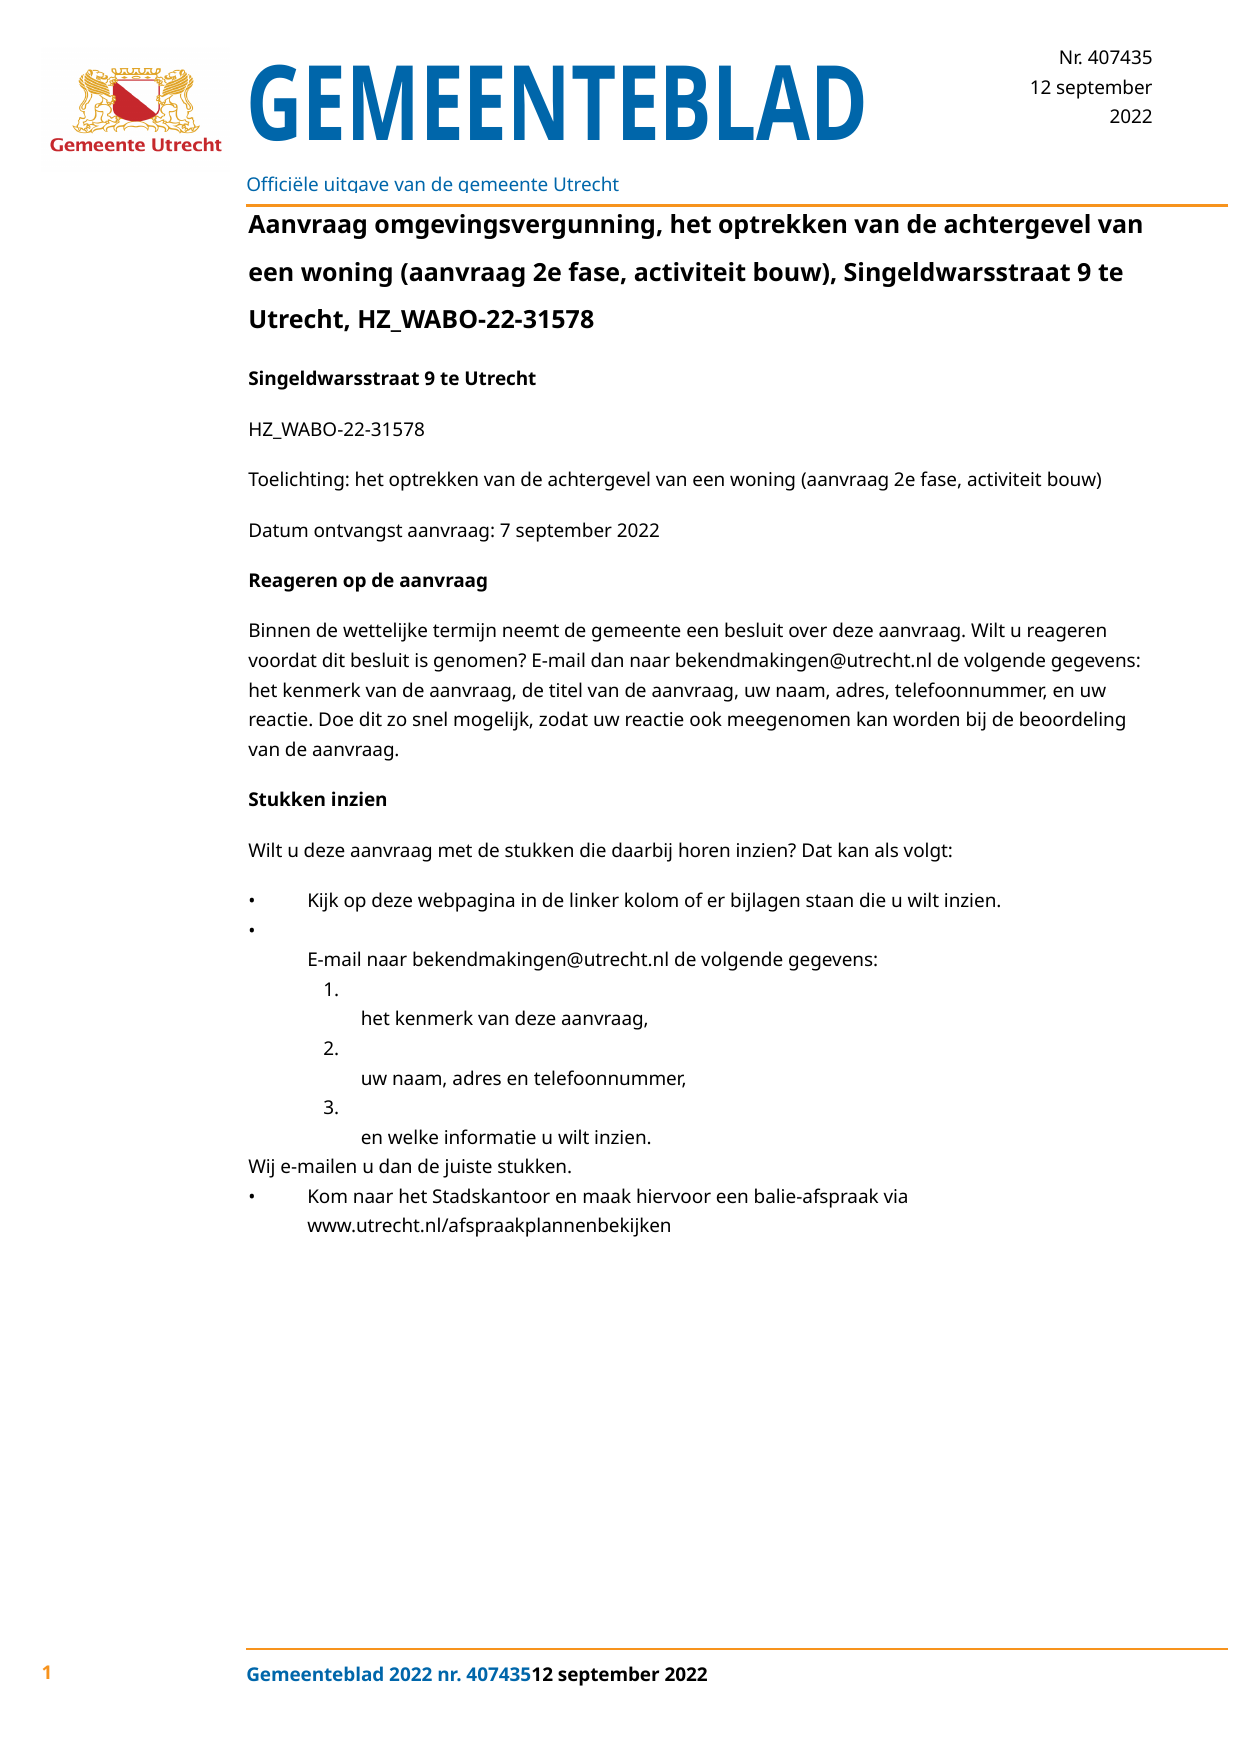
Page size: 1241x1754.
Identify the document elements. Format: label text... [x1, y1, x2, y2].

list en welke informatie u wilt inzien. [323, 1124, 1152, 1149]
text Singeldwarsstraat 9 te Utrecht [248, 366, 1152, 391]
list het kenmerk van deze aanvraag, [323, 1006, 1152, 1031]
picture [41, 47, 231, 172]
text Toelichting: het optrekken van de achtergevel van een woning (aanvraag 2e fase, activiteit bouw) [248, 466, 1152, 492]
text Binnen de wettelijke termijn neemt de gemeente een besluit over deze aanvraag. Wilt u reageren voordat dit besluit is genomen? E-mail dan naar bekendmakingen@utrecht.nl de volgende gegevens: het kenmerk van de aanvraag, de titel van de aanvraag, uw naam, adres, telefoonnummer, en uw reactie. Doe dit zo snel mogelijk, zodat uw reactie ook meegenomen kan worden bij de beoordeling van de aanvraag. [248, 618, 1152, 762]
text Reageren op de aanvraag [248, 567, 1152, 593]
text Aanvraag omgevingsvergunning, het optrekken van de achtergevel van een woning (aanvraag 2e fase, activiteit bouw), Singeldwarsstraat 9 te Utrecht, HZ_WABO-22-31578 [248, 207, 1152, 336]
text Stukken inzien [248, 786, 1152, 812]
text HZ_WABO-22-31578 [248, 416, 1152, 442]
text Wij e-mailen u dan de juiste stukken. [248, 1153, 1152, 1179]
text Datum ontvangst aanvraag: 7 september 2022 [248, 517, 1152, 542]
text Wilt u deze aanvraag met de stukken die daarbij horen inzien? Dat kan als volgt: [248, 837, 1152, 862]
list E-mail naar bekendmakingen@utrecht.nl de volgende gegevens: [248, 946, 1152, 972]
list Kijk op deze webpagina in de linker kolom of er bijlagen staan die u wilt inzien. [248, 887, 1152, 913]
list uw naam, adres en telefoonnummer, [323, 1065, 1152, 1090]
list Kom naar het Stadskantoor en maak hiervoor een balie-afspraak via www.utrecht.nl/afspraakplannenbekijken [248, 1183, 1152, 1238]
